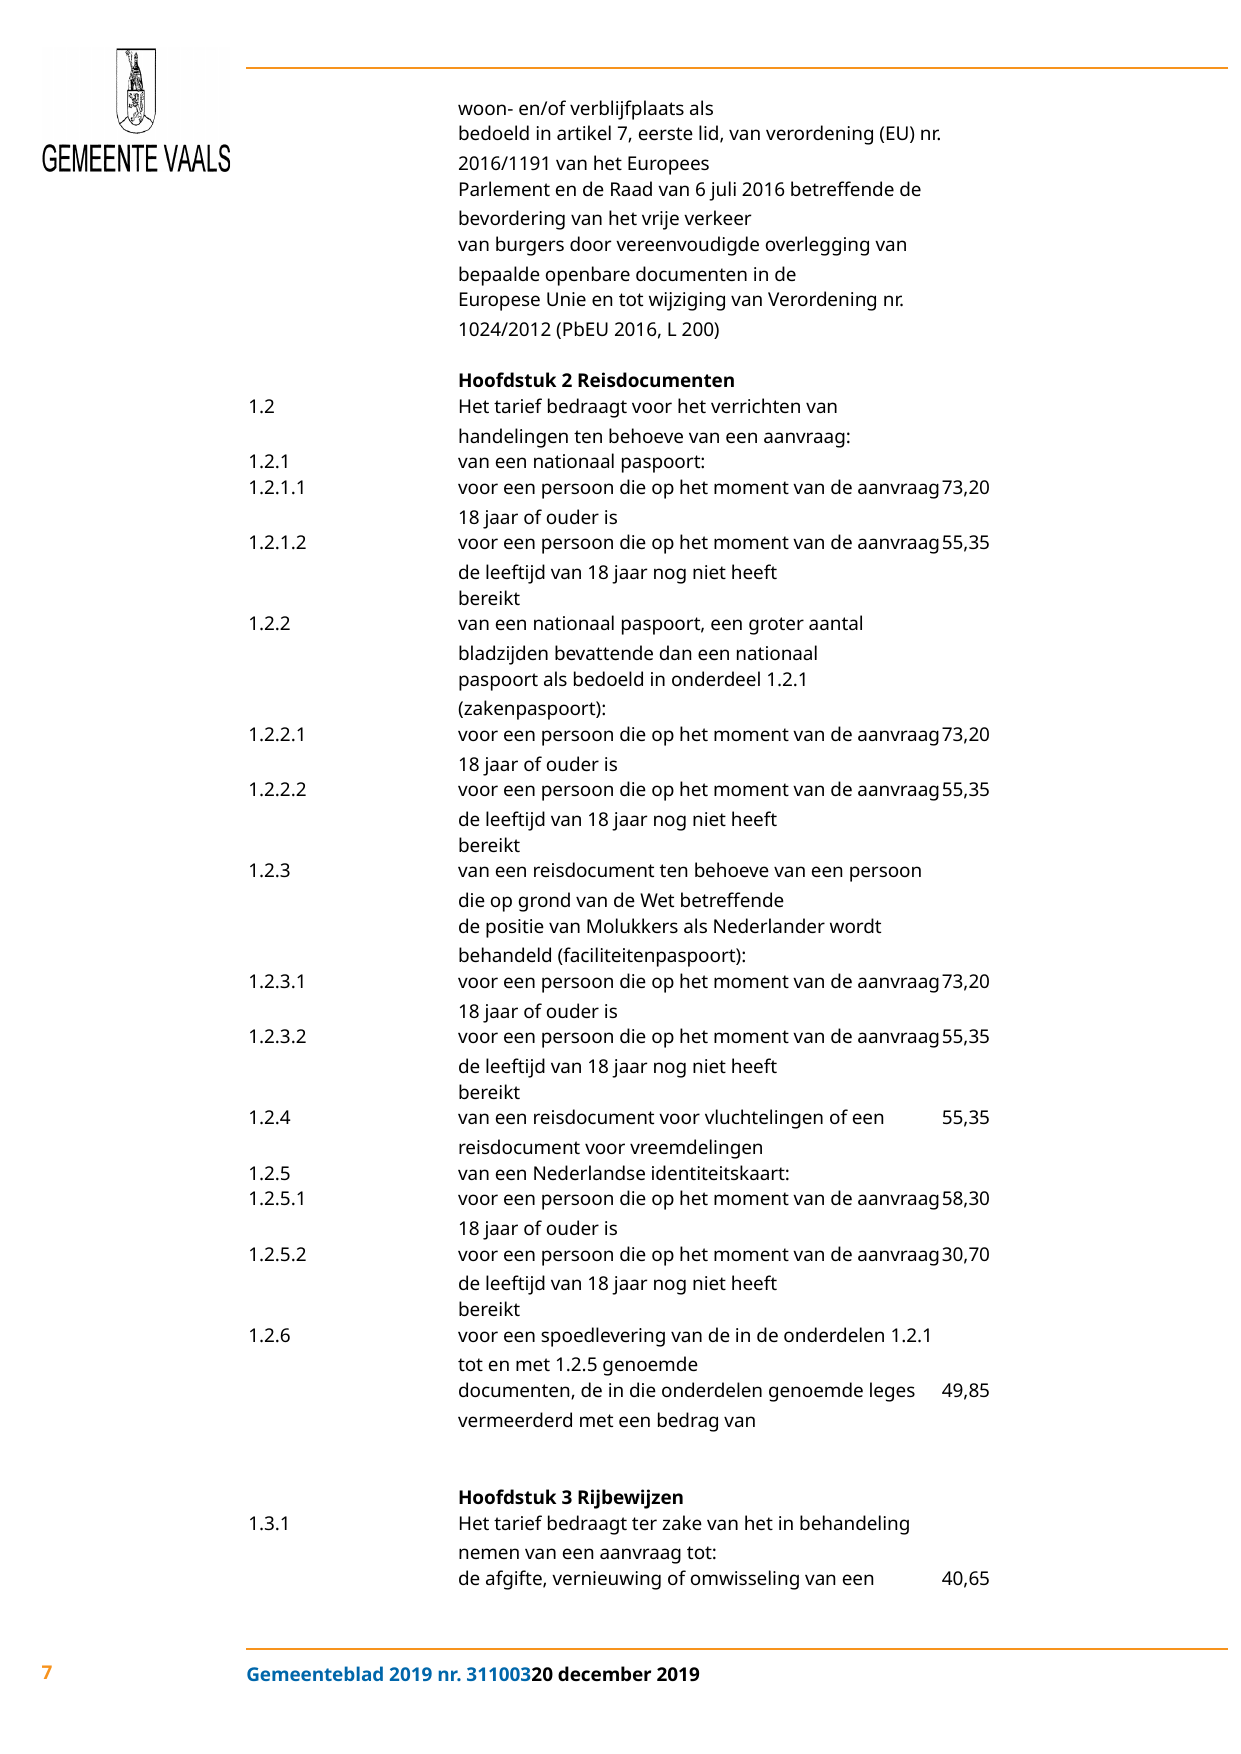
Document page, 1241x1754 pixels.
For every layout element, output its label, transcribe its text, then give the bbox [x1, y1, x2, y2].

table_cell [248, 231, 458, 286]
table_cell [942, 1160, 1152, 1186]
table_cell 1.3.1 [248, 1510, 458, 1565]
table_cell voor een persoon die op het moment van de aanvraag de leeftijd van 18 jaar nog niet heeft [458, 1241, 942, 1296]
table_cell 55,35 [942, 530, 1152, 585]
table_cell [942, 95, 1152, 121]
table_cell [942, 1484, 1152, 1510]
table_cell voor een persoon die op het moment van de aanvraag de leeftijd van 18 jaar nog niet heeft [458, 1024, 942, 1079]
table_cell Het tarief bedraagt voor het verrichten van handelingen ten behoeve van een aanvraag: [458, 393, 942, 448]
table_cell [458, 1458, 942, 1484]
table_cell bereikt [458, 585, 942, 611]
table_cell [942, 1322, 1152, 1377]
table_cell 55,35 [942, 1024, 1152, 1079]
table_cell woon- en/of verblijfplaats als [458, 95, 942, 121]
table_cell van een nationaal paspoort, een groter aantal bladzijden bevattende dan een nationaal [458, 611, 942, 666]
table_cell [248, 1565, 458, 1591]
table_cell [458, 342, 942, 367]
table_cell [942, 286, 1152, 342]
table_cell [248, 1433, 458, 1458]
table_cell 1.2.3 [248, 858, 458, 913]
table_cell voor een persoon die op het moment van de aanvraag 18 jaar of ouder is [458, 474, 942, 529]
table_cell [248, 832, 458, 858]
table_cell 73,20 [942, 968, 1152, 1023]
table_cell [942, 176, 1152, 231]
table_cell [248, 286, 458, 342]
table_cell 1.2.3.1 [248, 968, 458, 1023]
table_cell de positie van Molukkers als Nederlander wordt behandeld (faciliteitenpaspoort): [458, 913, 942, 968]
table_cell 55,35 [942, 777, 1152, 832]
table_cell voor een persoon die op het moment van de aanvraag de leeftijd van 18 jaar nog niet heeft [458, 777, 942, 832]
table_cell bedoeld in artikel 7, eerste lid, van verordening (EU) nr. 2016/1191 van het Europees [458, 121, 942, 176]
table_cell bereikt [458, 1079, 942, 1104]
table_cell bereikt [458, 832, 942, 858]
table_cell 73,20 [942, 721, 1152, 777]
table_cell 1.2.4 [248, 1105, 458, 1160]
table_cell [458, 1433, 942, 1458]
table_cell 1.2.1 [248, 449, 458, 474]
table_cell Hoofdstuk 3 Rijbewijzen [458, 1484, 942, 1510]
table_cell [942, 585, 1152, 611]
table_cell 1.2.2.2 [248, 777, 458, 832]
table_cell [942, 913, 1152, 968]
table_cell voor een persoon die op het moment van de aanvraag 18 jaar of ouder is [458, 721, 942, 777]
table_cell bereikt [458, 1296, 942, 1322]
table_cell [248, 1458, 458, 1484]
table_cell documenten, de in die onderdelen genoemde leges vermeerderd met een bedrag van [458, 1377, 942, 1433]
table_cell [942, 449, 1152, 474]
table_cell [942, 121, 1152, 176]
table_cell Hoofdstuk 2 Reisdocumenten [458, 368, 942, 393]
table_cell 30,70 [942, 1241, 1152, 1296]
table_cell [942, 1433, 1152, 1458]
table_cell voor een persoon die op het moment van de aanvraag de leeftijd van 18 jaar nog niet heeft [458, 530, 942, 585]
table_cell 55,35 [942, 1105, 1152, 1160]
table_cell 1.2.3.2 [248, 1024, 458, 1079]
table_cell [248, 913, 458, 968]
table_cell 73,20 [942, 474, 1152, 529]
table_cell [942, 1079, 1152, 1104]
table_cell 49,85 [942, 1377, 1152, 1433]
table_cell [248, 1377, 458, 1433]
table_cell [942, 858, 1152, 913]
table_cell [942, 368, 1152, 393]
table_cell [248, 176, 458, 231]
table_cell van burgers door vereenvoudigde overlegging van bepaalde openbare documenten in de [458, 231, 942, 286]
table_cell [942, 1510, 1152, 1565]
table_cell van een reisdocument voor vluchtelingen of een reisdocument voor vreemdelingen [458, 1105, 942, 1160]
table_cell 1.2.5.1 [248, 1186, 458, 1241]
table_cell [248, 368, 458, 393]
table_cell 58,30 [942, 1186, 1152, 1241]
table_cell voor een spoedlevering van de in de onderdelen 1.2.1 tot en met 1.2.5 genoemde [458, 1322, 942, 1377]
table_cell [942, 393, 1152, 448]
table_cell 1.2.5 [248, 1160, 458, 1186]
table_cell [248, 342, 458, 367]
table_cell [942, 231, 1152, 286]
table_cell van een Nederlandse identiteitskaart: [458, 1160, 942, 1186]
table_cell van een reisdocument ten behoeve van een persoon die op grond van de Wet betreffende [458, 858, 942, 913]
table_cell [248, 1484, 458, 1510]
table_cell paspoort als bedoeld in onderdeel 1.2.1 (zakenpaspoort): [458, 666, 942, 721]
table_cell [248, 1296, 458, 1322]
table_cell 1.2.1.1 [248, 474, 458, 529]
table_cell [942, 1458, 1152, 1484]
table_cell 1.2.2 [248, 611, 458, 666]
table_cell [942, 611, 1152, 666]
picture [41, 47, 231, 172]
table_cell 1.2.2.1 [248, 721, 458, 777]
table_cell de afgifte, vernieuwing of omwisseling van een [458, 1565, 942, 1591]
table_cell [248, 1079, 458, 1104]
table_cell Het tarief bedraagt ter zake van het in behandeling nemen van een aanvraag tot: [458, 1510, 942, 1565]
table_cell [942, 666, 1152, 721]
table_cell [942, 832, 1152, 858]
table_cell voor een persoon die op het moment van de aanvraag 18 jaar of ouder is [458, 1186, 942, 1241]
table_cell [248, 585, 458, 611]
table_cell 1.2.1.2 [248, 530, 458, 585]
table_cell Parlement en de Raad van 6 juli 2016 betreffende de bevordering van het vrije verkeer [458, 176, 942, 231]
table_cell [942, 342, 1152, 367]
table_cell Europese Unie en tot wijziging van Verordening nr. 1024/2012 (PbEU 2016, L 200) [458, 286, 942, 342]
table_cell 1.2.5.2 [248, 1241, 458, 1296]
table_cell [942, 1296, 1152, 1322]
table_cell [248, 95, 458, 121]
table_cell 1.2.6 [248, 1322, 458, 1377]
table_cell 40,65 [942, 1565, 1152, 1591]
table_cell [248, 666, 458, 721]
table_cell van een nationaal paspoort: [458, 449, 942, 474]
table_cell 1.2 [248, 393, 458, 448]
table_cell voor een persoon die op het moment van de aanvraag 18 jaar of ouder is [458, 968, 942, 1023]
table_cell [248, 121, 458, 176]
